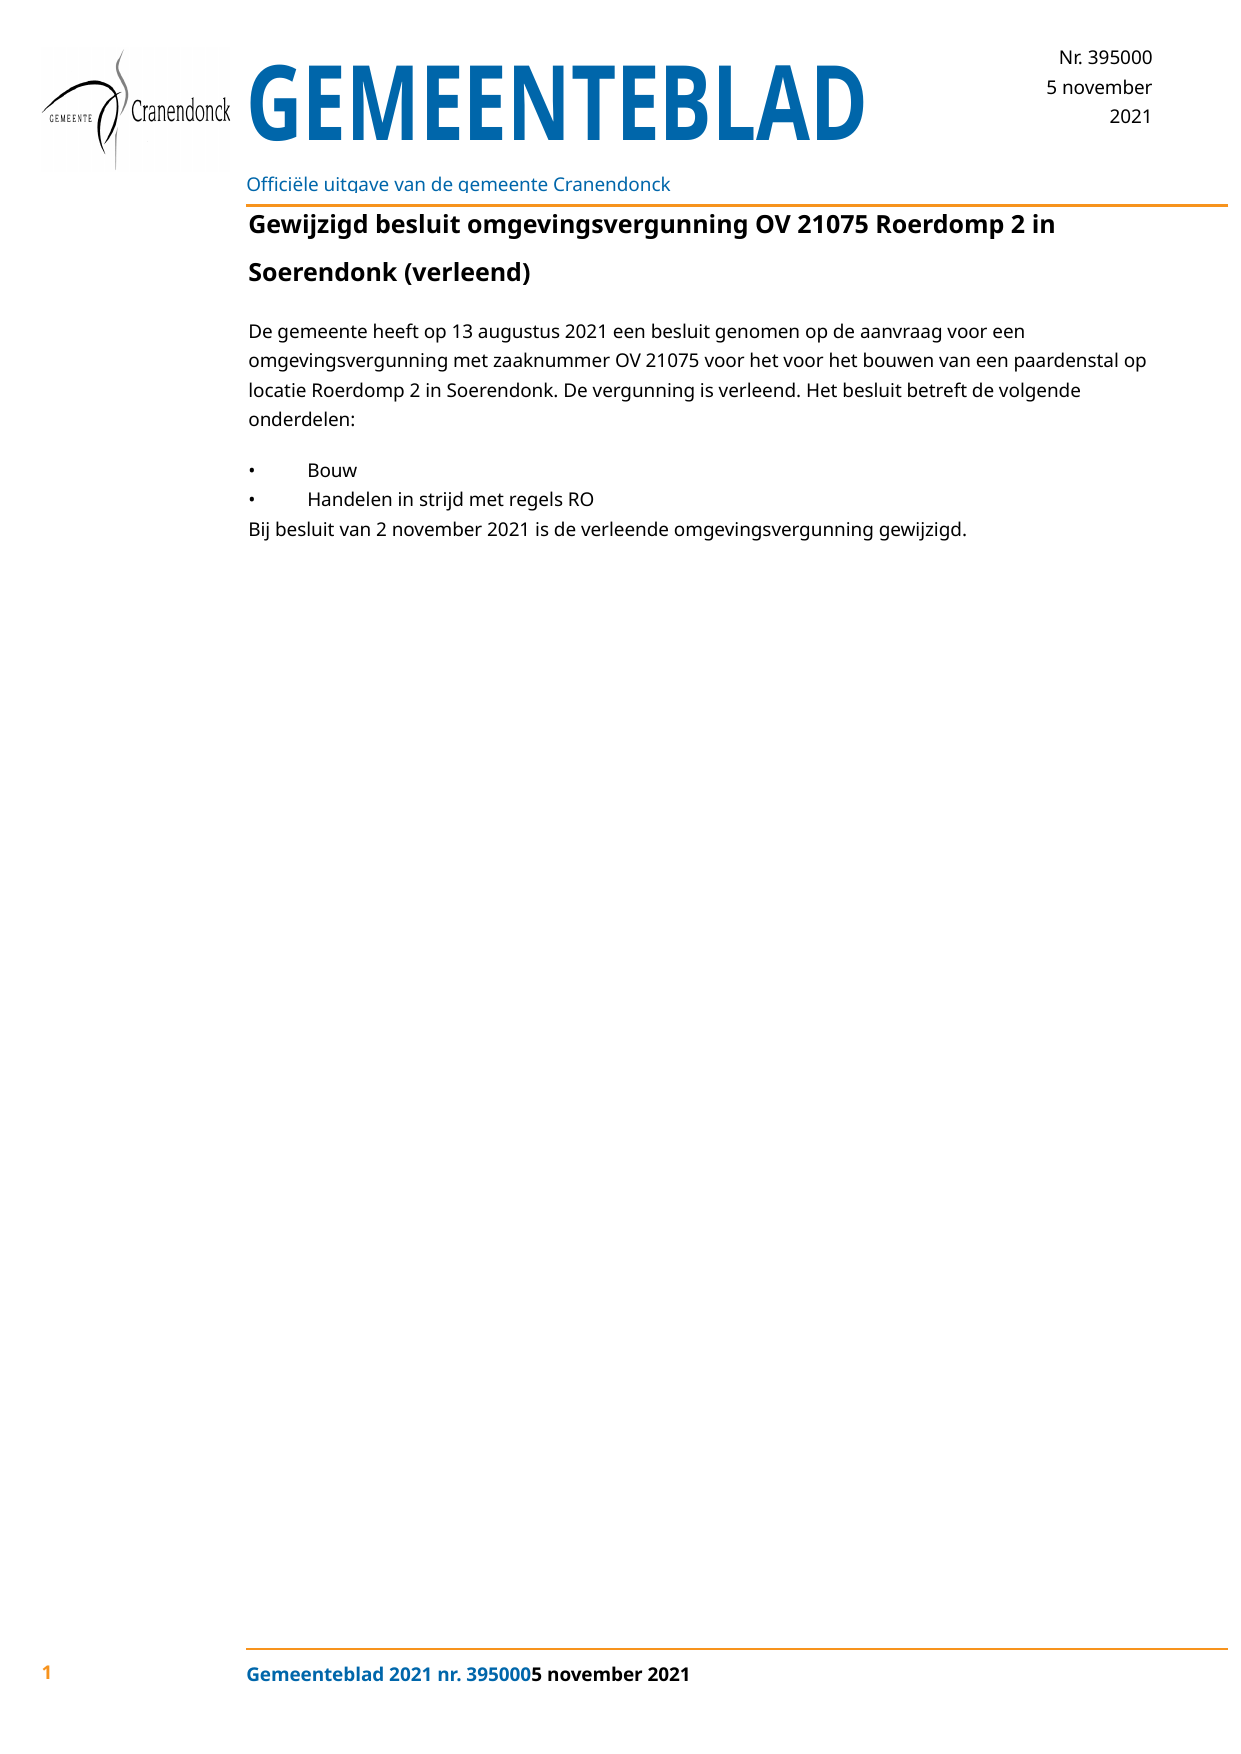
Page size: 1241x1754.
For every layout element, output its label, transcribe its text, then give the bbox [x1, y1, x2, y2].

text De gemeente heeft op 13 augustus 2021 een besluit genomen op de aanvraag voor een omgevingsvergunning met zaaknummer OV 21075 voor het voor het bouwen van een paardenstal op locatie Roerdomp 2 in Soerendonk. De vergunning is verleend. Het besluit betreft de volgende onderdelen: [248, 318, 1152, 432]
text Gewijzigd besluit omgevingsvergunning OV 21075 Roerdomp 2 in Soerendonk (verleend) [248, 207, 1152, 288]
text Bij besluit van 2 november 2021 is de verleende omgevingsvergunning gewijzigd. [248, 516, 1152, 542]
picture [41, 47, 231, 172]
list Bouw [248, 457, 1152, 483]
list Handelen in strijd met regels RO [248, 487, 1152, 512]
